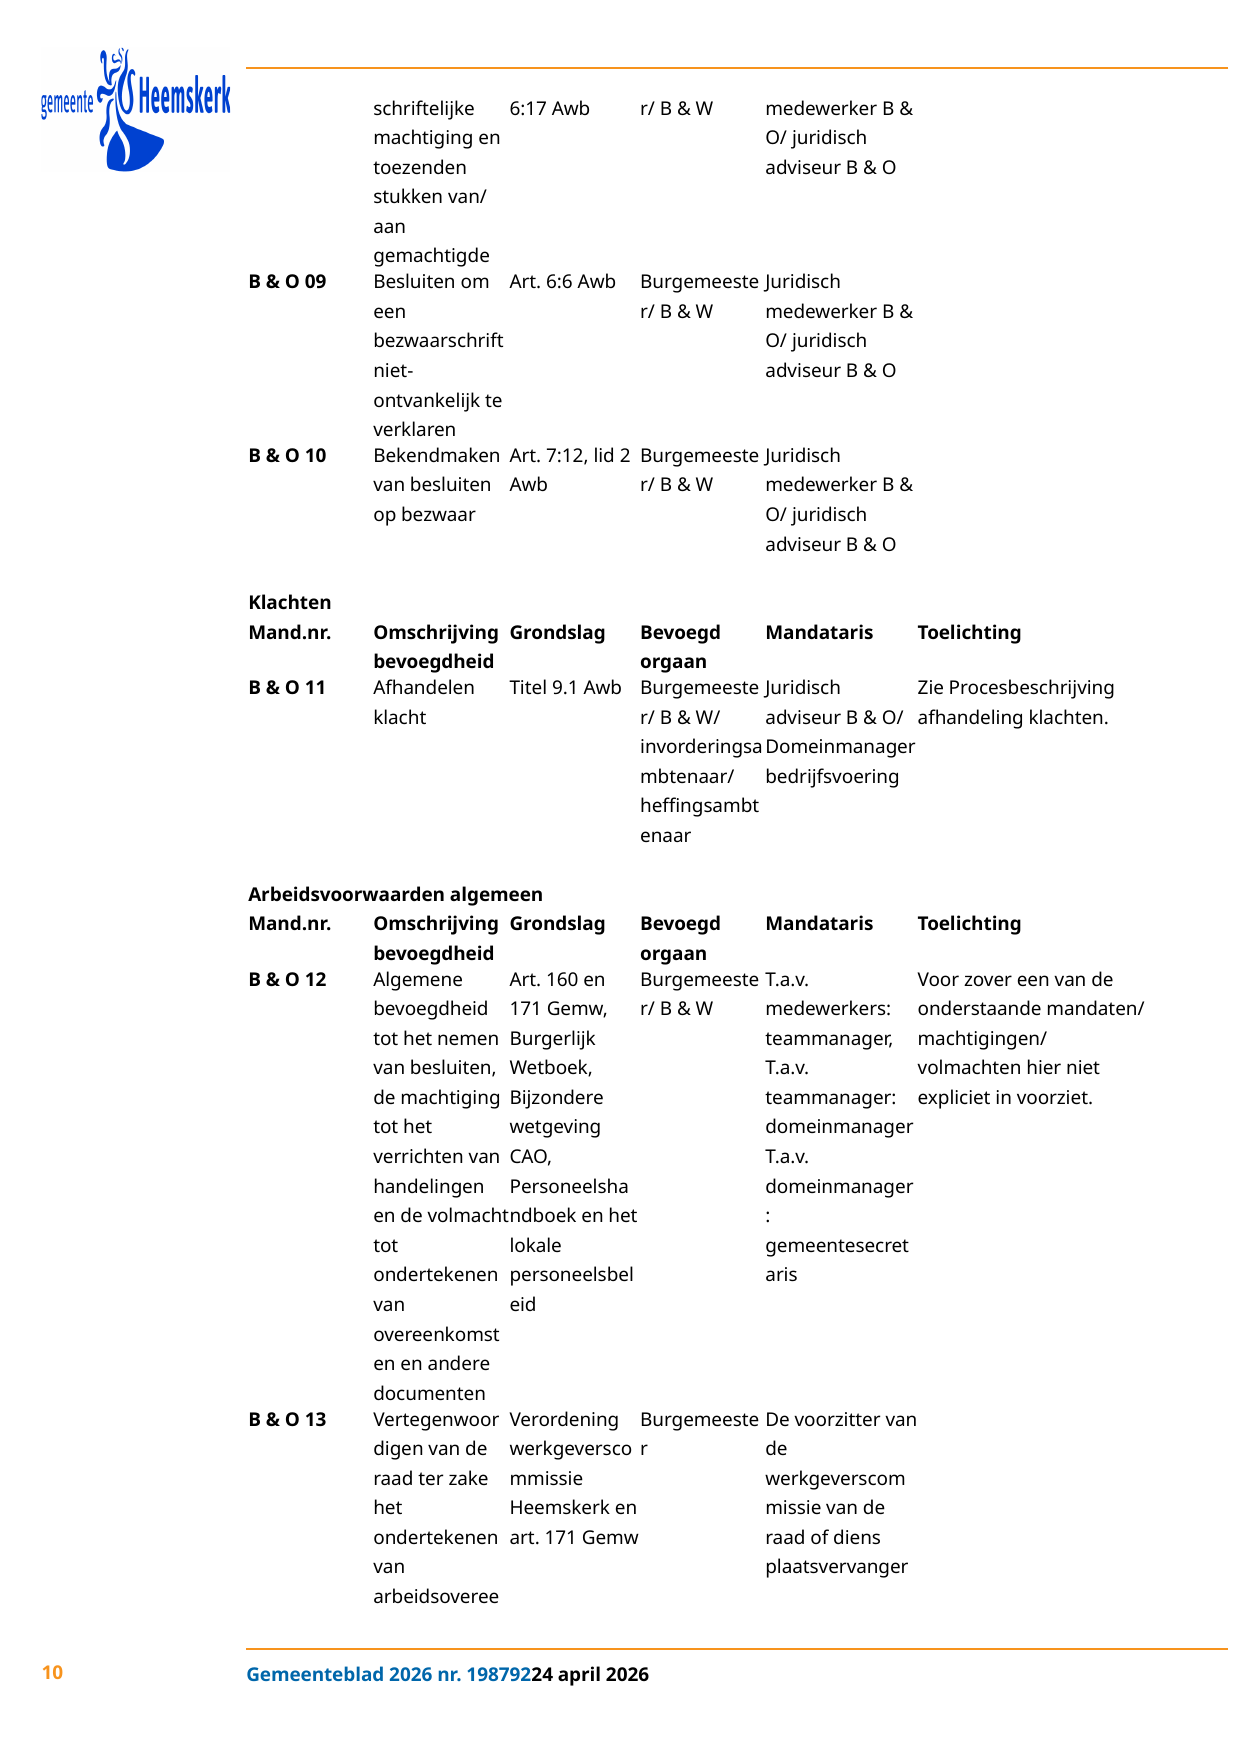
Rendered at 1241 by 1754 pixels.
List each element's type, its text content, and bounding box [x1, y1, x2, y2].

table_header Toelichting [918, 619, 1152, 674]
text Arbeidsvoorwaarden algemeen [248, 881, 1152, 907]
table_cell B & O 13 [248, 1406, 373, 1609]
table_cell Burgemeester [640, 1406, 765, 1609]
table_cell Juridisch medewerker B & O/ juridisch adviseur B & O [765, 442, 917, 557]
table_cell [918, 442, 1152, 557]
table_cell Art. 160 en 171 Gemw, Burgerlijk Wetboek, Bijzondere wetgeving CAO, Personeelshandboek en het lokale personeelsbeleid [509, 966, 640, 1406]
table_cell Juridisch adviseur B & O/ Domeinmanager bedrijfsvoering [765, 674, 917, 848]
table_cell Algemene bevoegdheid tot het nemen van besluiten, de machtiging tot het verrichten van handelingen en de volmacht tot ondertekenen van overeenkomsten en andere documenten [373, 966, 509, 1406]
table_cell r/ B & W [640, 95, 765, 268]
table_header Toelichting [918, 911, 1152, 966]
table_cell [248, 95, 373, 268]
table_cell Bekendmaken van besluiten op bezwaar [373, 442, 509, 557]
table_cell Burgemeester/ B & W [640, 269, 765, 442]
table_cell schriftelijke machtiging en toezenden stukken van/ aan gemachtigde [373, 95, 509, 268]
table_cell Besluiten om een bezwaarschrift niet-ontvankelijk te verklaren [373, 269, 509, 442]
table_cell B & O 12 [248, 966, 373, 1406]
text Klachten [248, 589, 1152, 615]
table_cell B & O 09 [248, 269, 373, 442]
picture [41, 47, 231, 172]
table_cell Burgemeester/ B & W [640, 442, 765, 557]
table_cell Art. 6:6 Awb [509, 269, 640, 442]
table_cell Afhandelen klacht [373, 674, 509, 848]
table_header Bevoegd orgaan [640, 619, 765, 674]
table_header Mandataris [765, 911, 917, 966]
table_cell Titel 9.1 Awb [509, 674, 640, 848]
table_cell Juridisch medewerker B & O/ juridisch adviseur B & O [765, 269, 917, 442]
table_cell De voorzitter van de werkgeverscommissie van de raad of diens plaatsvervanger [765, 1406, 917, 1609]
table_header Omschrijving bevoegdheid [373, 911, 509, 966]
table_cell Voor zover een van de onderstaande mandaten/ machtigingen/ volmachten hier niet expliciet in voorziet. [918, 966, 1152, 1406]
table_header Mandataris [765, 619, 917, 674]
table_header Grondslag [509, 619, 640, 674]
table_header Omschrijving bevoegdheid [373, 619, 509, 674]
table_cell Vertegenwoordigen van de raad ter zake het ondertekenen van arbeidsoveree [373, 1406, 509, 1609]
table_cell [918, 1406, 1152, 1609]
table_cell Art. 7:12, lid 2 Awb [509, 442, 640, 557]
table_cell [918, 95, 1152, 268]
table_cell B & O 10 [248, 442, 373, 557]
table_header Mand.nr. [248, 619, 373, 674]
table_cell 6:17 Awb [509, 95, 640, 268]
table_cell Burgemeester/ B & W/ invorderingsambtenaar/ heffingsambtenaar [640, 674, 765, 848]
table_cell [918, 269, 1152, 442]
table_cell Zie Procesbeschrijving afhandeling klachten. [918, 674, 1152, 848]
table_header Bevoegd orgaan [640, 911, 765, 966]
table_cell Verordening werkgeverscommissie Heemskerk en art. 171 Gemw [509, 1406, 640, 1609]
table_cell medewerker B & O/ juridisch adviseur B & O [765, 95, 917, 268]
table_header Mand.nr. [248, 911, 373, 966]
table_cell T.a.v. medewerkers: teammanager, T.a.v. teammanager: domeinmanager T.a.v. domeinmanager: gemeentesecretaris [765, 966, 917, 1406]
table_cell B & O 11 [248, 674, 373, 848]
table_header Grondslag [509, 911, 640, 966]
table_cell Burgemeester/ B & W [640, 966, 765, 1406]
